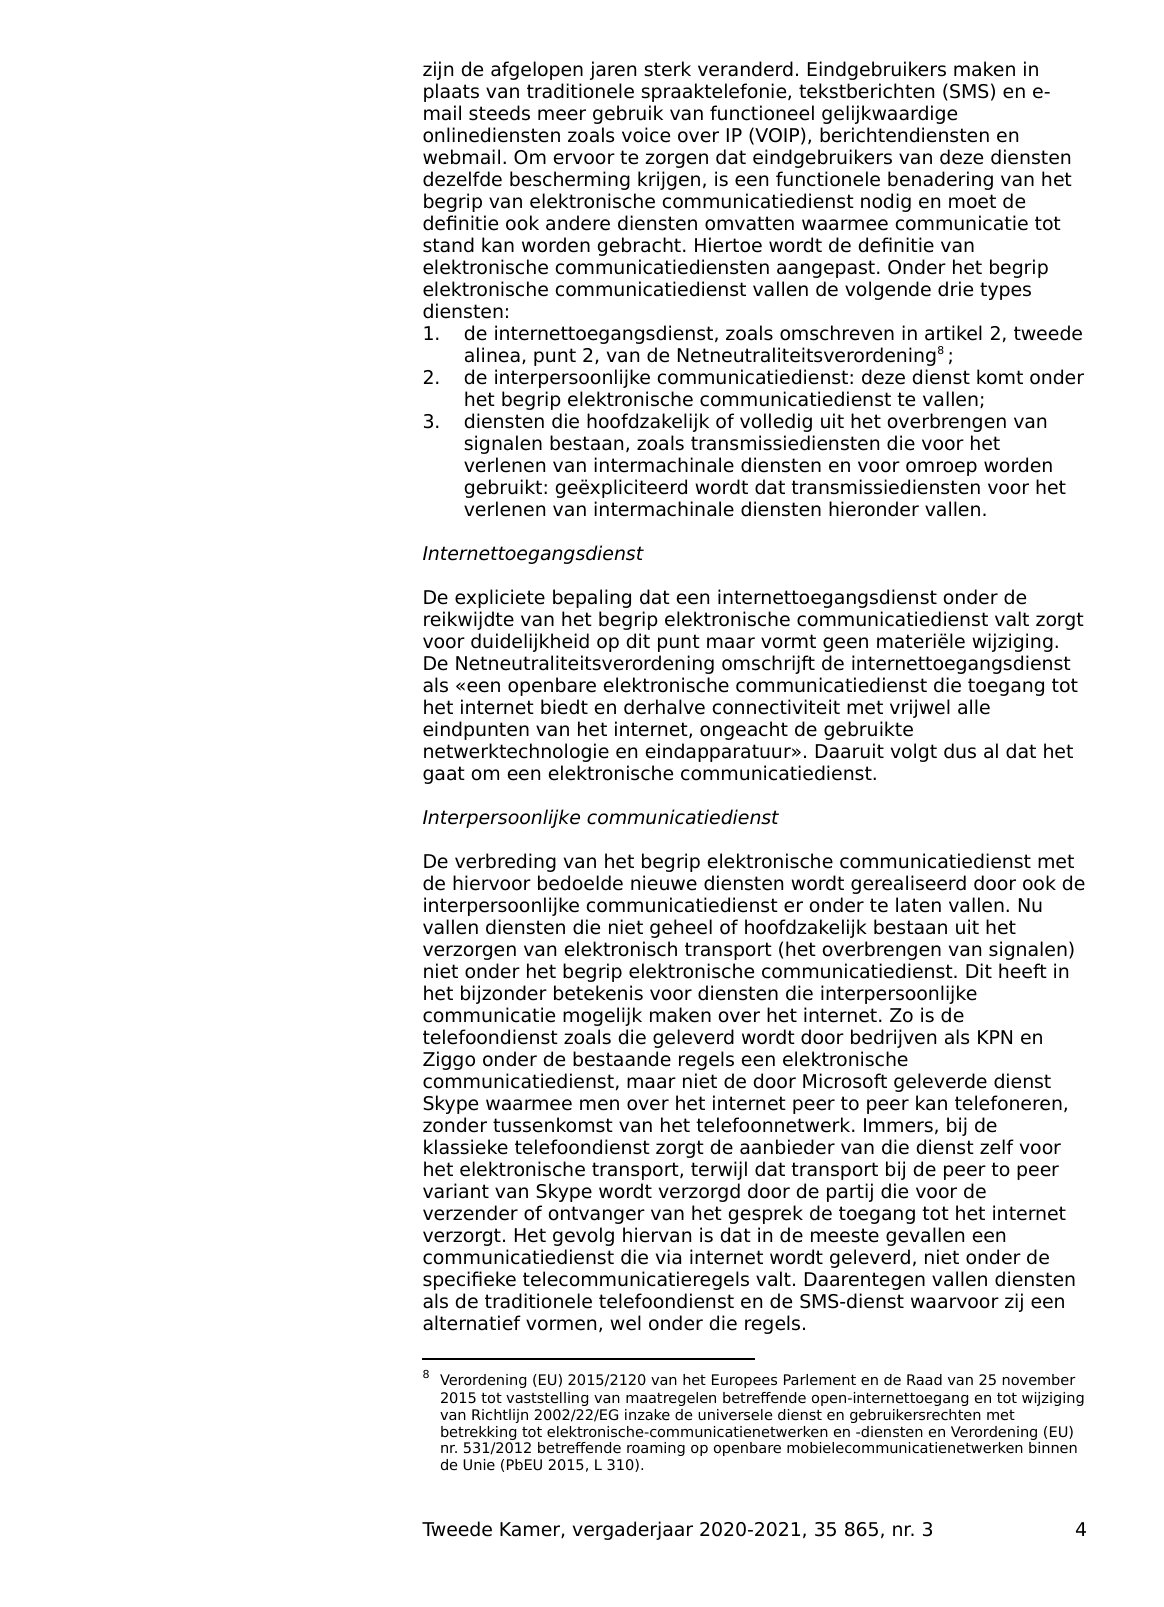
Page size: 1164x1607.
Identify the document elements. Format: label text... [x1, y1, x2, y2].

text 1. de internettoegangsdienst, zoals omschreven in artikel 2, tweede alinea, punt 2, van de Netneutraliteitsverordening; [422, 323, 1087, 367]
text De verbreding van het begrip elektronische communicatiedienst met de hiervoor bedoelde nieuwe diensten wordt gerealiseerd door ook de interpersoonlijke communicatiedienst er onder te laten vallen. Nu vallen diensten die niet geheel of hoofdzakelijk bestaan uit het verzorgen van elektronisch transport (het overbrengen van signalen) niet onder het begrip elektronische communicatiedienst. Dit heeft in het bijzonder betekenis voor diensten die interpersoonlijke communicatie mogelijk maken over het internet. Zo is de telefoondienst zoals die geleverd wordt door bedrijven als KPN en Ziggo onder de bestaande regels een elektronische communicatiedienst, maar niet de door Microsoft geleverde dienst Skype waarmee men over het internet peer to peer kan telefoneren, zonder tussenkomst van het telefoonnetwerk. Immers, bij de klassieke telefoondienst zorgt de aanbieder van die dienst zelf voor het elektronische transport, terwijl dat transport bij de peer to peer variant van Skype wordt verzorgd door de partij die voor de verzender of ontvanger van het gesprek de toegang tot het internet verzorgt. Het gevolg hiervan is dat in de meeste gevallen een communicatiedienst die via internet wordt geleverd, niet onder de specifieke telecommunicatieregels valt. Daarentegen vallen diensten als de traditionele telefoondienst en de SMS-dienst waarvoor zij een alternatief vormen, wel onder die regels. [422, 851, 1087, 1335]
subtitle Interpersoonlijke communicatiedienst [422, 807, 1087, 829]
text De expliciete bepaling dat een internettoegangsdienst onder de reikwijdte van het begrip elektronische communicatiedienst valt zorgt voor duidelijkheid op dit punt maar vormt geen materiële wijziging. De Netneutraliteitsverordening omschrijft de internettoegangsdienst als «een openbare elektronische communicatiedienst die toegang tot het internet biedt en derhalve connectiviteit met vrijwel alle eindpunten van het internet, ongeacht de gebruikte netwerktechnologie en eindapparatuur». Daaruit volgt dus al dat het gaat om een elektronische communicatiedienst. [422, 587, 1087, 785]
subtitle Internettoegangsdienst [422, 543, 1087, 565]
text zijn de afgelopen jaren sterk veranderd. Eindgebruikers maken in plaats van traditionele spraaktelefonie, tekstberichten (SMS) en e-mail steeds meer gebruik van functioneel gelijkwaardige onlinediensten zoals voice over IP (VOIP), berichtendiensten en webmail. Om ervoor te zorgen dat eindgebruikers van deze diensten dezelfde bescherming krijgen, is een functionele benadering van het begrip van elektronische communicatiedienst nodig en moet de definitie ook andere diensten omvatten waarmee communicatie tot stand kan worden gebracht. Hiertoe wordt de definitie van elektronische communicatiediensten aangepast. Onder het begrip elektronische communicatiedienst vallen de volgende drie types diensten: [422, 59, 1087, 323]
text 3. diensten die hoofdzakelijk of volledig uit het overbrengen van signalen bestaan, zoals transmissiediensten die voor het verlenen van intermachinale diensten en voor omroep worden gebruikt: geëxpliciteerd wordt dat transmissiediensten voor het verlenen van intermachinale diensten hieronder vallen. [422, 411, 1087, 521]
text Verordening (EU) 2015/2120 van het Europees Parlement en de Raad van 25 november 2015 tot vaststelling van maatregelen betreffende open-internettoegang en tot wijziging van Richtlijn 2002/22/EG inzake de universele dienst en gebruikersrechten met betrekking tot elektronische-communicatienetwerken en -diensten en Verordening (EU) nr. 531/2012 betreffende roaming op openbare mobielecommunicatienetwerken binnen de Unie (PbEU 2015, L 310). [422, 1368, 1087, 1474]
text 2. de interpersoonlijke communicatiedienst: deze dienst komt onder het begrip elektronische communicatiedienst te vallen; [422, 367, 1087, 411]
